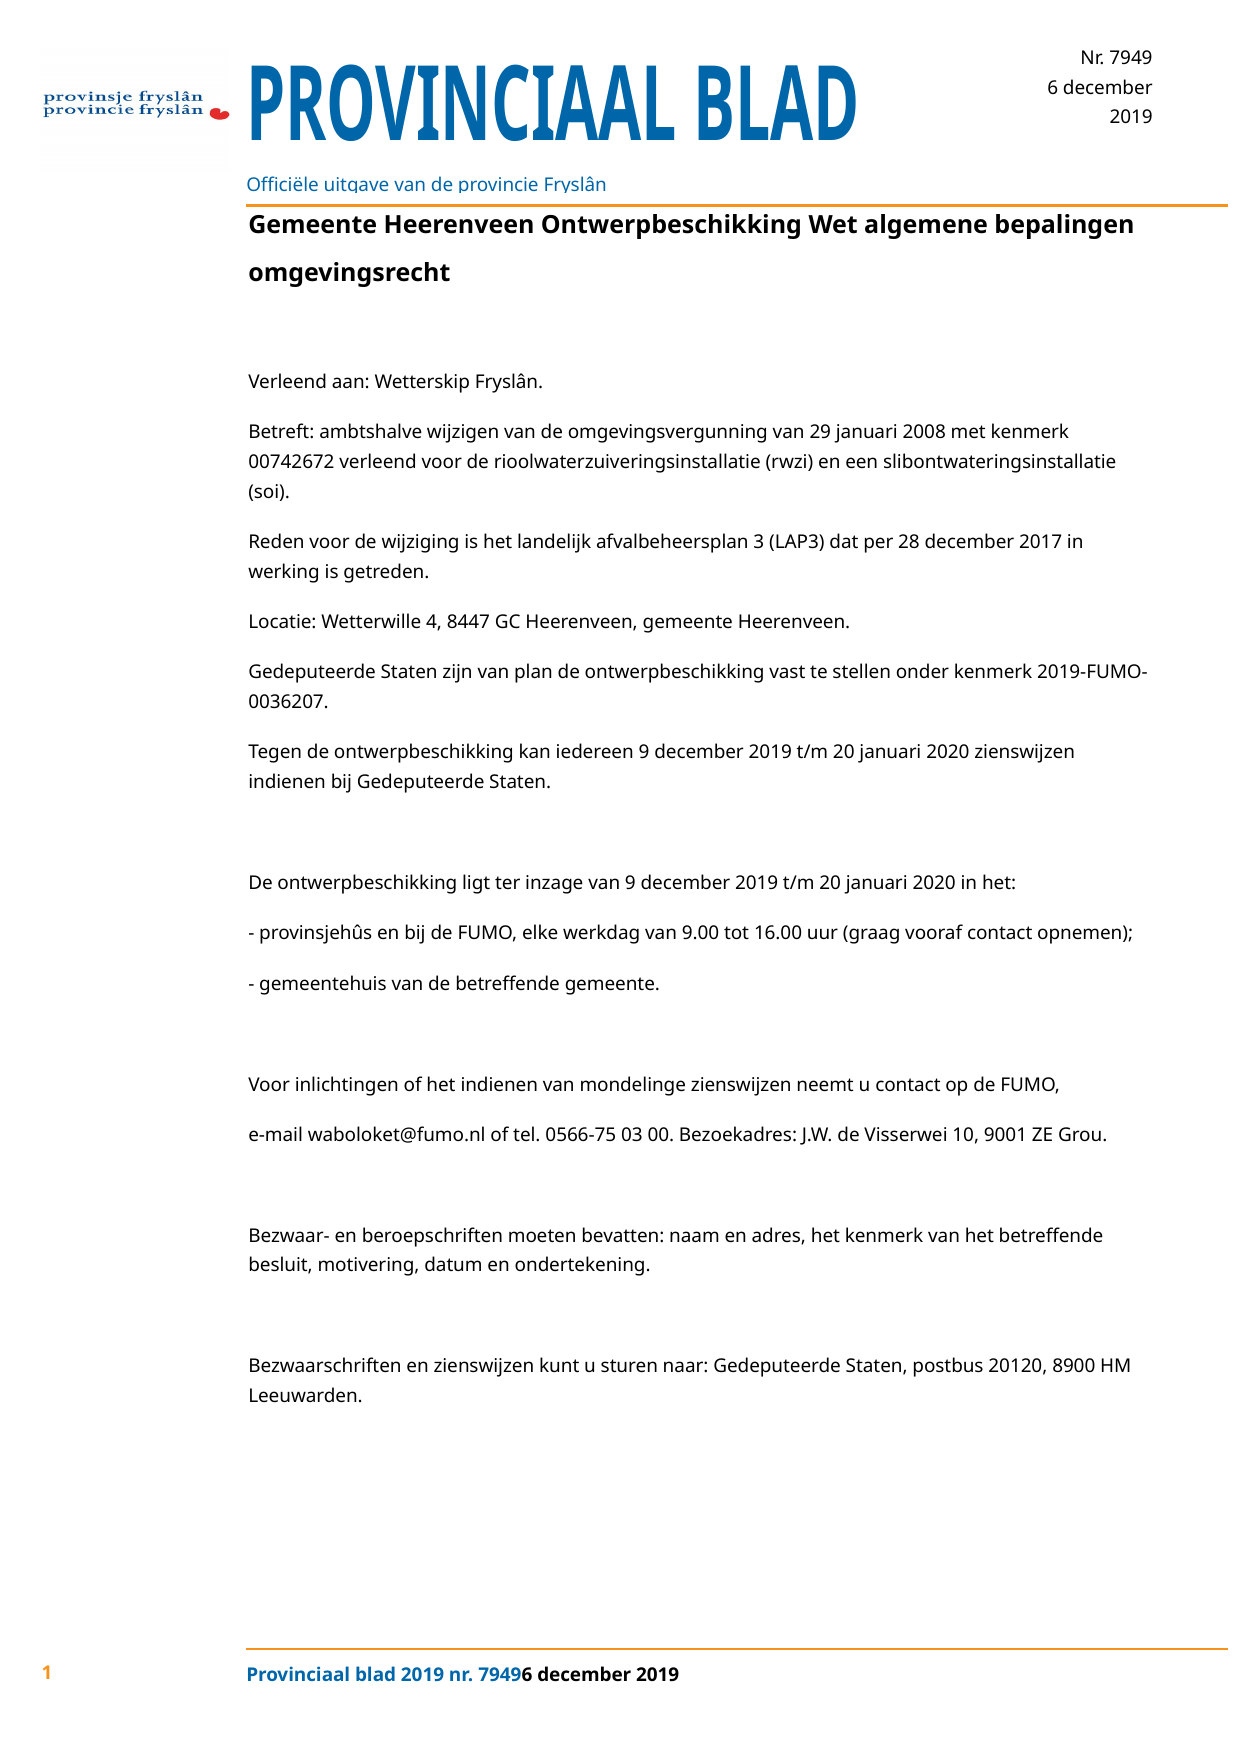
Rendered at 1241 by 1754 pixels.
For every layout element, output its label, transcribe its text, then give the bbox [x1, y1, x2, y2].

text Reden voor de wijziging is het landelijk afvalbeheersplan 3 (LAP3) dat per 28 december 2017 in werking is getreden. [248, 528, 1152, 584]
text - provinsjehûs en bij de FUMO, elke werkdag van 9.00 tot 16.00 uur (graag vooraf contact opnemen); [248, 919, 1152, 945]
text De ontwerpbeschikking ligt ter inzage van 9 december 2019 t/m 20 januari 2020 in het: [248, 869, 1152, 895]
text Gedeputeerde Staten zijn van plan de ontwerpbeschikking vast te stellen onder kenmerk 2019-FUMO-0036207. [248, 659, 1152, 714]
text e-mail waboloket@fumo.nl of tel. 0566-75 03 00. Bezoekadres: J.W. de Visserwei 10, 9001 ZE Grou. [248, 1121, 1152, 1147]
text - gemeentehuis van de betreffende gemeente. [248, 970, 1152, 996]
text Verleend aan: Wetterskip Fryslân. [248, 368, 1152, 394]
text Gemeente Heerenveen Ontwerpbeschikking Wet algemene bepalingen omgevingsrecht [248, 207, 1152, 288]
text Betreft: ambtshalve wijzigen van de omgevingsvergunning van 29 januari 2008 met kenmerk 00742672 verleend voor de rioolwaterzuiveringsinstallatie (rwzi) en een slibontwateringsinstallatie (soi). [248, 419, 1152, 504]
text Locatie: Wetterwille 4, 8447 GC Heerenveen, gemeente Heerenveen. [248, 608, 1152, 634]
text Tegen de ontwerpbeschikking kan iedereen 9 december 2019 t/m 20 januari 2020 zienswijzen indienen bij Gedeputeerde Staten. [248, 739, 1152, 794]
text Bezwaar- en beroepschriften moeten bevatten: naam en adres, het kenmerk van het betreffende besluit, motivering, datum en ondertekening. [248, 1222, 1152, 1277]
text Bezwaarschriften en zienswijzen kunt u sturen naar: Gedeputeerde Staten, postbus 20120, 8900 HM Leeuwarden. [248, 1352, 1152, 1408]
picture [41, 47, 231, 172]
text Voor inlichtingen of het indienen van mondelinge zienswijzen neemt u contact op de FUMO, [248, 1071, 1152, 1097]
